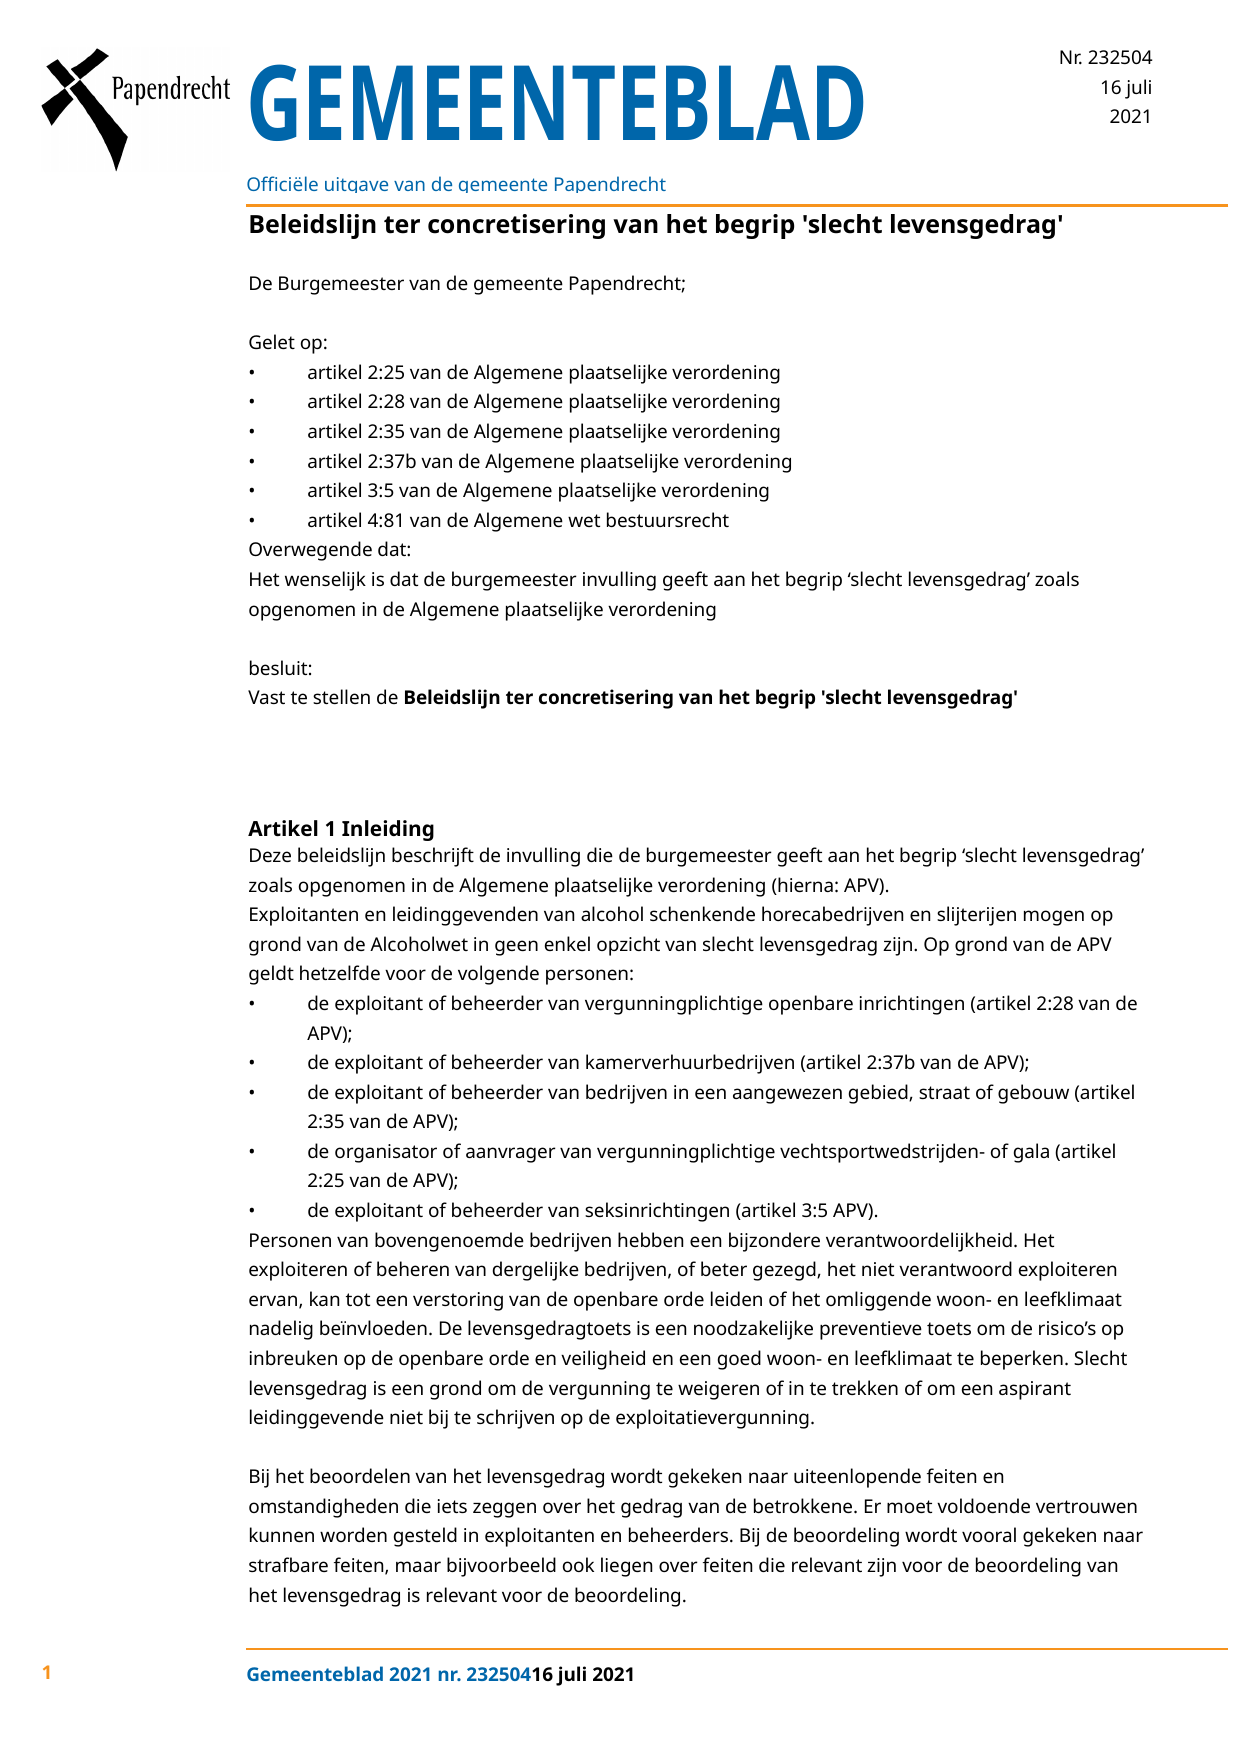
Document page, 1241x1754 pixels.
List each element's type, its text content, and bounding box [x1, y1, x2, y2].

text Gelet op: [248, 329, 1152, 355]
text Deze beleidslijn beschrijft de invulling die de burgemeester geeft aan het begrip ‘slecht levensgedrag’ zoals opgenomen in de Algemene plaatselijke verordening (hierna: APV). [248, 842, 1152, 897]
list artikel 2:25 van de Algemene plaatselijke verordening [248, 359, 1152, 385]
list artikel 2:28 van de Algemene plaatselijke verordening [248, 389, 1152, 414]
text Personen van bovengenoemde bedrijven hebben een bijzondere verantwoordelijkheid. Het exploiteren of beheren van dergelijke bedrijven, of beter gezegd, het niet verantwoord exploiteren ervan, kan tot een verstoring van de openbare orde leiden of het omliggende woon- en leefklimaat nadelig beïnvloeden. De levensgedragtoets is een noodzakelijke preventieve toets om de risico’s op inbreuken op de openbare orde en veiligheid en een goed woon- en leefklimaat te beperken. Slecht levensgedrag is een grond om de vergunning te weigeren of in te trekken of om een aspirant leidinggevende niet bij te schrijven op de exploitatievergunning. [248, 1227, 1152, 1430]
text Bij het beoordelen van het levensgedrag wordt gekeken naar uiteenlopende feiten en omstandigheden die iets zeggen over het gedrag van de betrokkene. Er moet voldoende vertrouwen kunnen worden gesteld in exploitanten en beheerders. Bij de beoordeling wordt vooral gekeken naar strafbare feiten, maar bijvoorbeeld ook liegen over feiten die relevant zijn voor de beoordeling van het levensgedrag is relevant voor de beoordeling. [248, 1463, 1152, 1607]
list artikel 2:37b van de Algemene plaatselijke verordening [248, 448, 1152, 473]
list de organisator of aanvrager van vergunningplichtige vechtsportwedstrijden- of gala (artikel 2:25 van de APV); [248, 1138, 1152, 1193]
picture [41, 47, 231, 172]
list de exploitant of beheerder van vergunningplichtige openbare inrichtingen (artikel 2:28 van de APV); [248, 990, 1152, 1045]
list de exploitant of beheerder van kamerverhuurbedrijven (artikel 2:37b van de APV); [248, 1049, 1152, 1075]
text Beleidslijn ter concretisering van het begrip 'slecht levensgedrag' [248, 207, 1152, 241]
text Vast te stellen de Beleidslijn ter concretisering van het begrip 'slecht levensgedrag' [248, 684, 1152, 710]
list artikel 3:5 van de Algemene plaatselijke verordening [248, 477, 1152, 503]
text Overwegende dat: [248, 537, 1152, 562]
text Exploitanten en leidinggevenden van alcohol schenkende horecabedrijven en slijterijen mogen op grond van de Alcoholwet in geen enkel opzicht van slecht levensgedrag zijn. Op grond van de APV geldt hetzelfde voor de volgende personen: [248, 901, 1152, 986]
list de exploitant of beheerder van bedrijven in een aangewezen gebied, straat of gebouw (artikel 2:35 van de APV); [248, 1079, 1152, 1134]
list artikel 4:81 van de Algemene wet bestuursrecht [248, 507, 1152, 533]
list de exploitant of beheerder van seksinrichtingen (artikel 3:5 APV). [248, 1197, 1152, 1223]
text Artikel 1 Inleiding [248, 814, 1152, 842]
list artikel 2:35 van de Algemene plaatselijke verordening [248, 418, 1152, 444]
text De Burgemeester van de gemeente Papendrecht; [248, 270, 1152, 296]
text besluit: [248, 655, 1152, 681]
text Het wenselijk is dat de burgemeester invulling geeft aan het begrip ‘slecht levensgedrag’ zoals opgenomen in de Algemene plaatselijke verordening [248, 566, 1152, 621]
